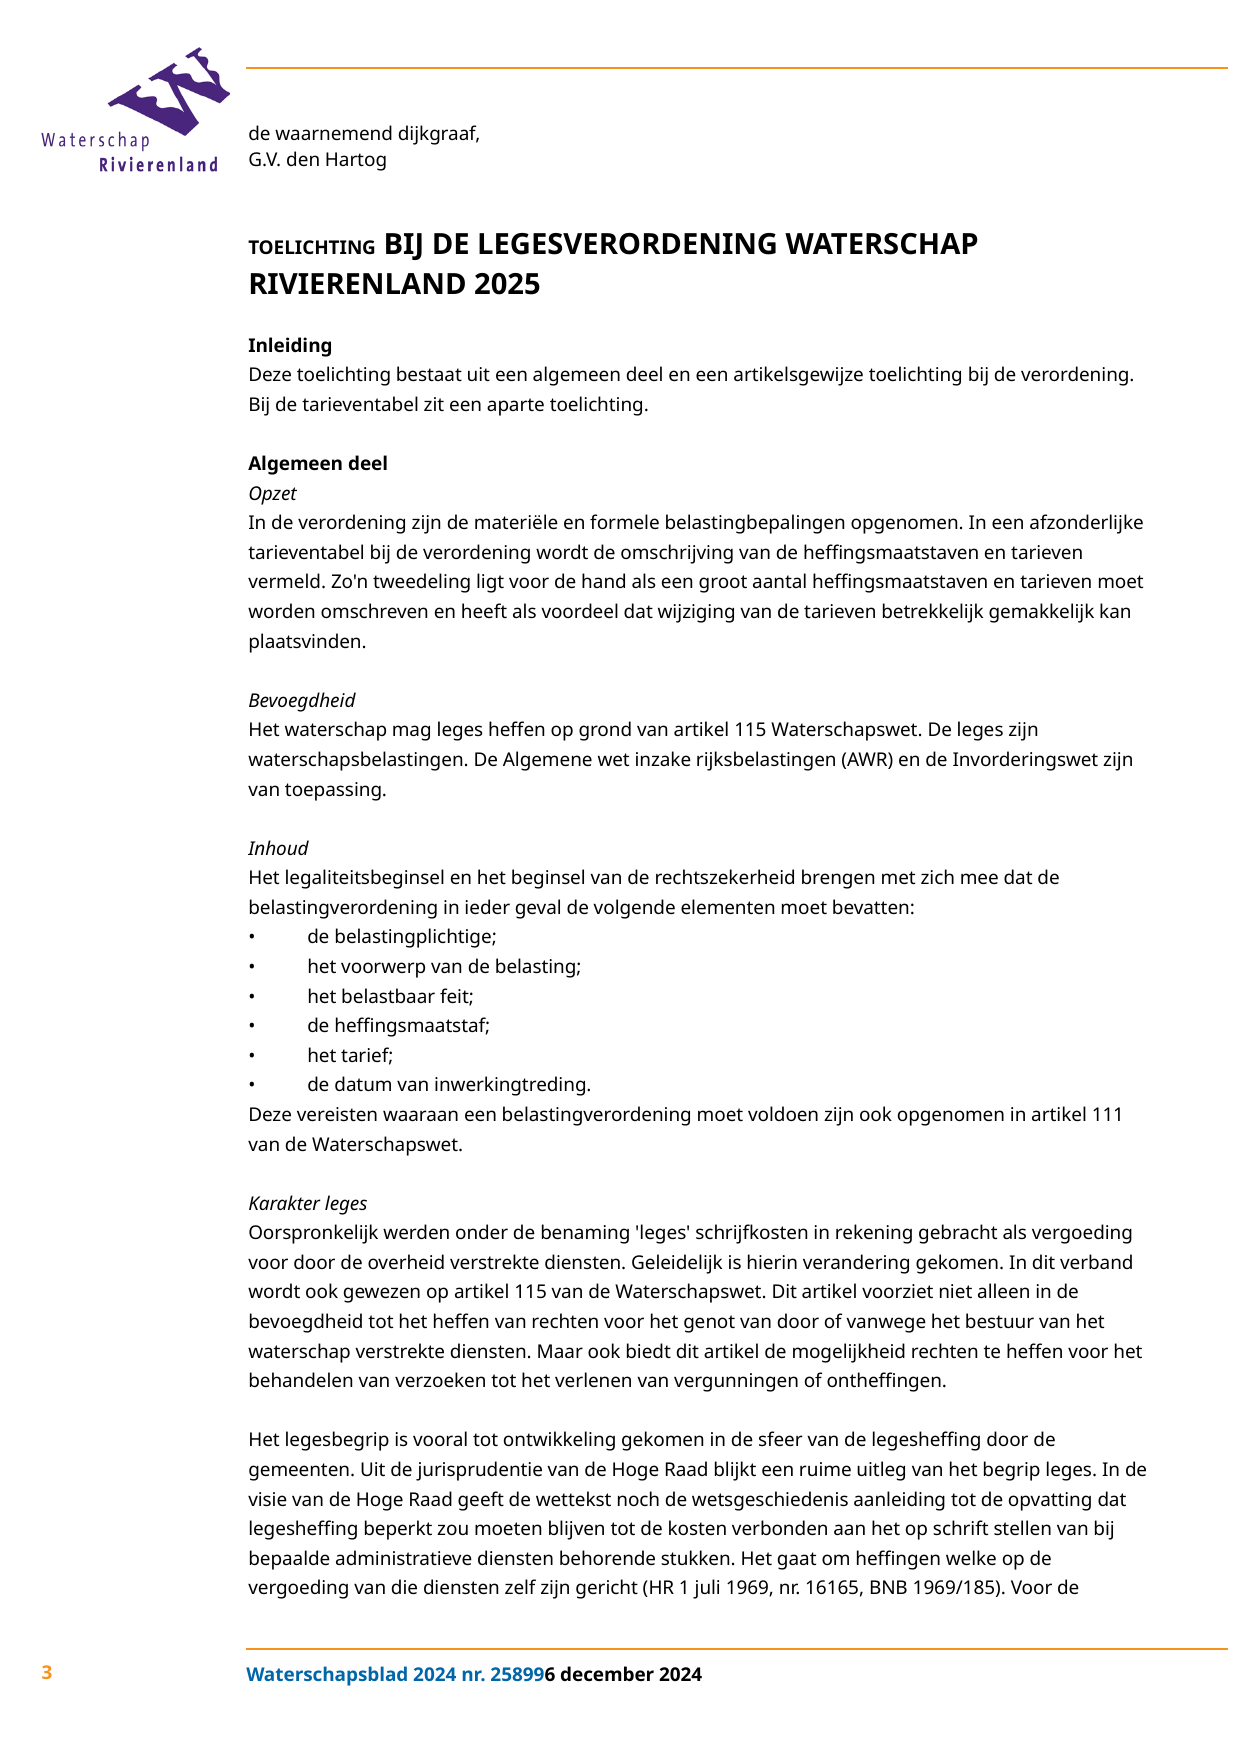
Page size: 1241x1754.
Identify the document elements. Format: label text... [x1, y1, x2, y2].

text Algemeen deel [248, 450, 1152, 476]
text Opzet [248, 480, 1152, 506]
text In de verordening zijn de materiële en formele belastingbepalingen opgenomen. In een afzonderlijke tarieventabel bij de verordening wordt de omschrijving van de heffingsmaatstaven en tarieven vermeld. Zo'n tweedeling ligt voor de hand als een groot aantal heffingsmaatstaven en tarieven moet worden omschreven en heeft als voordeel dat wijziging van de tarieven betrekkelijk gemakkelijk kan plaatsvinden. [248, 509, 1152, 653]
text Deze toelichting bestaat uit een algemeen deel en een artikelsgewijze toelichting bij de verordening. Bij de tarieventabel zit een aparte toelichting. [248, 362, 1152, 417]
text Oorspronkelijk werden onder de benaming 'leges' schrijfkosten in rekening gebracht als vergoeding voor door de overheid verstrekte diensten. Geleidelijk is hierin verandering gekomen. In dit verband wordt ook gewezen op artikel 115 van de Waterschapswet. Dit artikel voorziet niet alleen in de bevoegdheid tot het heffen van rechten voor het genot van door of vanwege het bestuur van het waterschap verstrekte diensten. Maar ook biedt dit artikel de mogelijkheid rechten te heffen voor het behandelen van verzoeken tot het verlenen van vergunningen of ontheffingen. [248, 1219, 1152, 1393]
list de heffingsmaatstaf; [248, 1012, 1152, 1038]
text Het legaliteitsbeginsel en het beginsel van de rechtszekerheid brengen met zich mee dat de belastingverordening in ieder geval de volgende elementen moet bevatten: [248, 864, 1152, 920]
text Deze vereisten waaraan een belastingverordening moet voldoen zijn ook opgenomen in artikel 111 van de Waterschapswet. [248, 1101, 1152, 1156]
text Inleiding [248, 332, 1152, 358]
text de waarnemend dijkgraaf, [248, 121, 1152, 146]
list het tarief; [248, 1042, 1152, 1068]
text Bevoegdheid [248, 687, 1152, 713]
list het voorwerp van de belasting; [248, 953, 1152, 979]
text G.V. den Hartog [248, 146, 1152, 172]
text Inhoud [248, 835, 1152, 861]
list het belastbaar feit; [248, 983, 1152, 1008]
list de belastingplichtige; [248, 924, 1152, 949]
text Karakter leges [248, 1190, 1152, 1216]
text Het waterschap mag leges heffen op grond van artikel 115 Waterschapswet. De leges zijn waterschapsbelastingen. De Algemene wet inzake rijksbelastingen (AWR) en de Invorderingswet zijn van toepassing. [248, 717, 1152, 801]
list de datum van inwerkingtreding. [248, 1072, 1152, 1097]
text Het legesbegrip is vooral tot ontwikkeling gekomen in de sfeer van de legesheffing door de gemeenten. Uit de jurisprudentie van de Hoge Raad blijkt een ruime uitleg van het begrip leges. In de visie van de Hoge Raad geeft de wettekst noch de wetsgeschiedenis aanleiding tot de opvatting dat legesheffing beperkt zou moeten blijven tot de kosten verbonden aan het op schrift stellen van bij bepaalde administratieve diensten behorende stukken. Het gaat om heffingen welke op de vergoeding van die diensten zelf zijn gericht (HR 1 juli 1969, nr. 16165, BNB 1969/185). Voor de [248, 1427, 1152, 1600]
text TOELICHTING BIJ DE LEGESVERORDENING WATERSCHAP RIVIERENLAND 2025 [248, 223, 1152, 303]
picture [41, 47, 231, 172]
